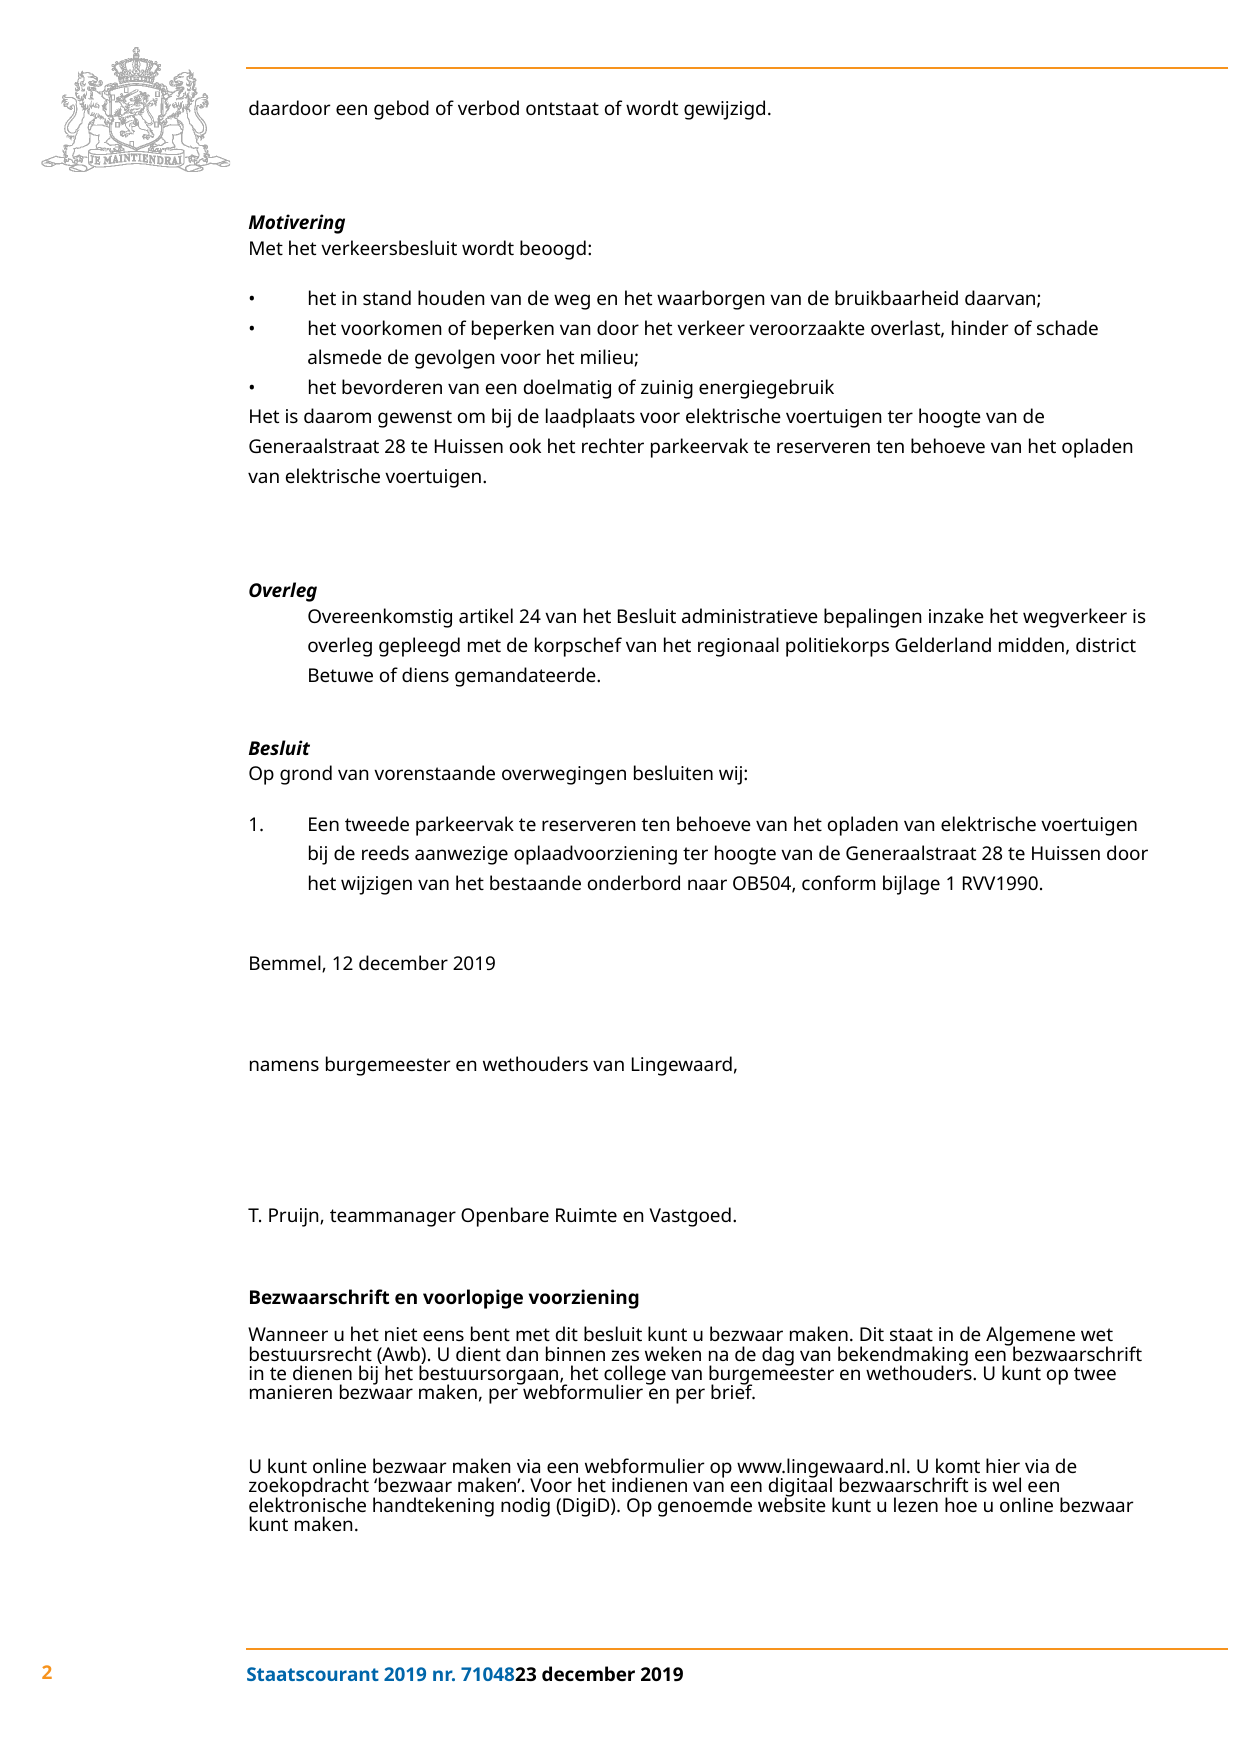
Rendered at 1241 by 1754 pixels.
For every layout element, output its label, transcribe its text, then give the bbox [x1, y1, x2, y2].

text Bemmel, 12 december 2019 [248, 950, 1152, 976]
list het voorkomen of beperken van door het verkeer veroorzaakte overlast, hinder of schade alsmede de gevolgen voor het milieu; [248, 315, 1152, 370]
text T. Pruijn, teammanager Openbare Ruimte en Vastgoed. [248, 1202, 1152, 1228]
text Motivering [248, 209, 1152, 235]
list het in stand houden van de weg en het waarborgen van de bruikbaarheid daarvan; [248, 285, 1152, 311]
list Overeenkomstig artikel 24 van het Besluit administratieve bepalingen inzake het wegverkeer is overleg gepleegd met de korpschef van het regionaal politiekorps Gelderland midden, district Betuwe of diens gemandateerde. [248, 603, 1152, 688]
text Wanneer u het niet eens bent met dit besluit kunt u bezwaar maken. Dit staat in de Algemene wet bestuursrecht (Awb). U dient dan binnen zes weken na de dag van bekendmaking een bezwaarschrift in te dienen bij het bestuursorgaan, het college van burgemeester en wethouders. U kunt op twee manieren bezwaar maken, per webformulier en per brief. [248, 1326, 1152, 1403]
text Op grond van vorenstaande overwegingen besluiten wij: [248, 761, 1152, 786]
list het bevorderen van een doelmatig of zuinig energiegebruik [248, 374, 1152, 400]
list Een tweede parkeervak te reserveren ten behoeve van het opladen van elektrische voertuigen bij de reeds aanwezige oplaadvoorziening ter hoogte van de Generaalstraat 28 te Huissen door het wijzigen van het bestaande onderbord naar OB504, conform bijlage 1 RVV1990. [248, 811, 1152, 896]
text Het is daarom gewenst om bij de laadplaats voor elektrische voertuigen ter hoogte van de Generaalstraat 28 te Huissen ook het rechter parkeervak te reserveren ten behoeve van het opladen van elektrische voertuigen. [248, 404, 1152, 488]
text Overleg [248, 577, 1152, 603]
text Besluit [248, 735, 1152, 761]
picture [41, 47, 231, 172]
text Bezwaarschrift en voorlopige voorziening [248, 1289, 1152, 1309]
text daardoor een gebod of verbod ontstaat of wordt gewijzigd. [248, 95, 1152, 121]
text namens burgemeester en wethouders van Lingewaard, [248, 1051, 1152, 1077]
text Met het verkeersbesluit wordt beoogd: [248, 235, 1152, 261]
text U kunt online bezwaar maken via een webformulier op www.lingewaard.nl. U komt hier via de zoekopdracht ‘bezwaar maken’. Voor het indienen van een digitaal bezwaarschrift is wel een elektronische handtekening nodig (DigiD). Op genoemde website kunt u lezen hoe u online bezwaar kunt maken. [248, 1458, 1152, 1535]
